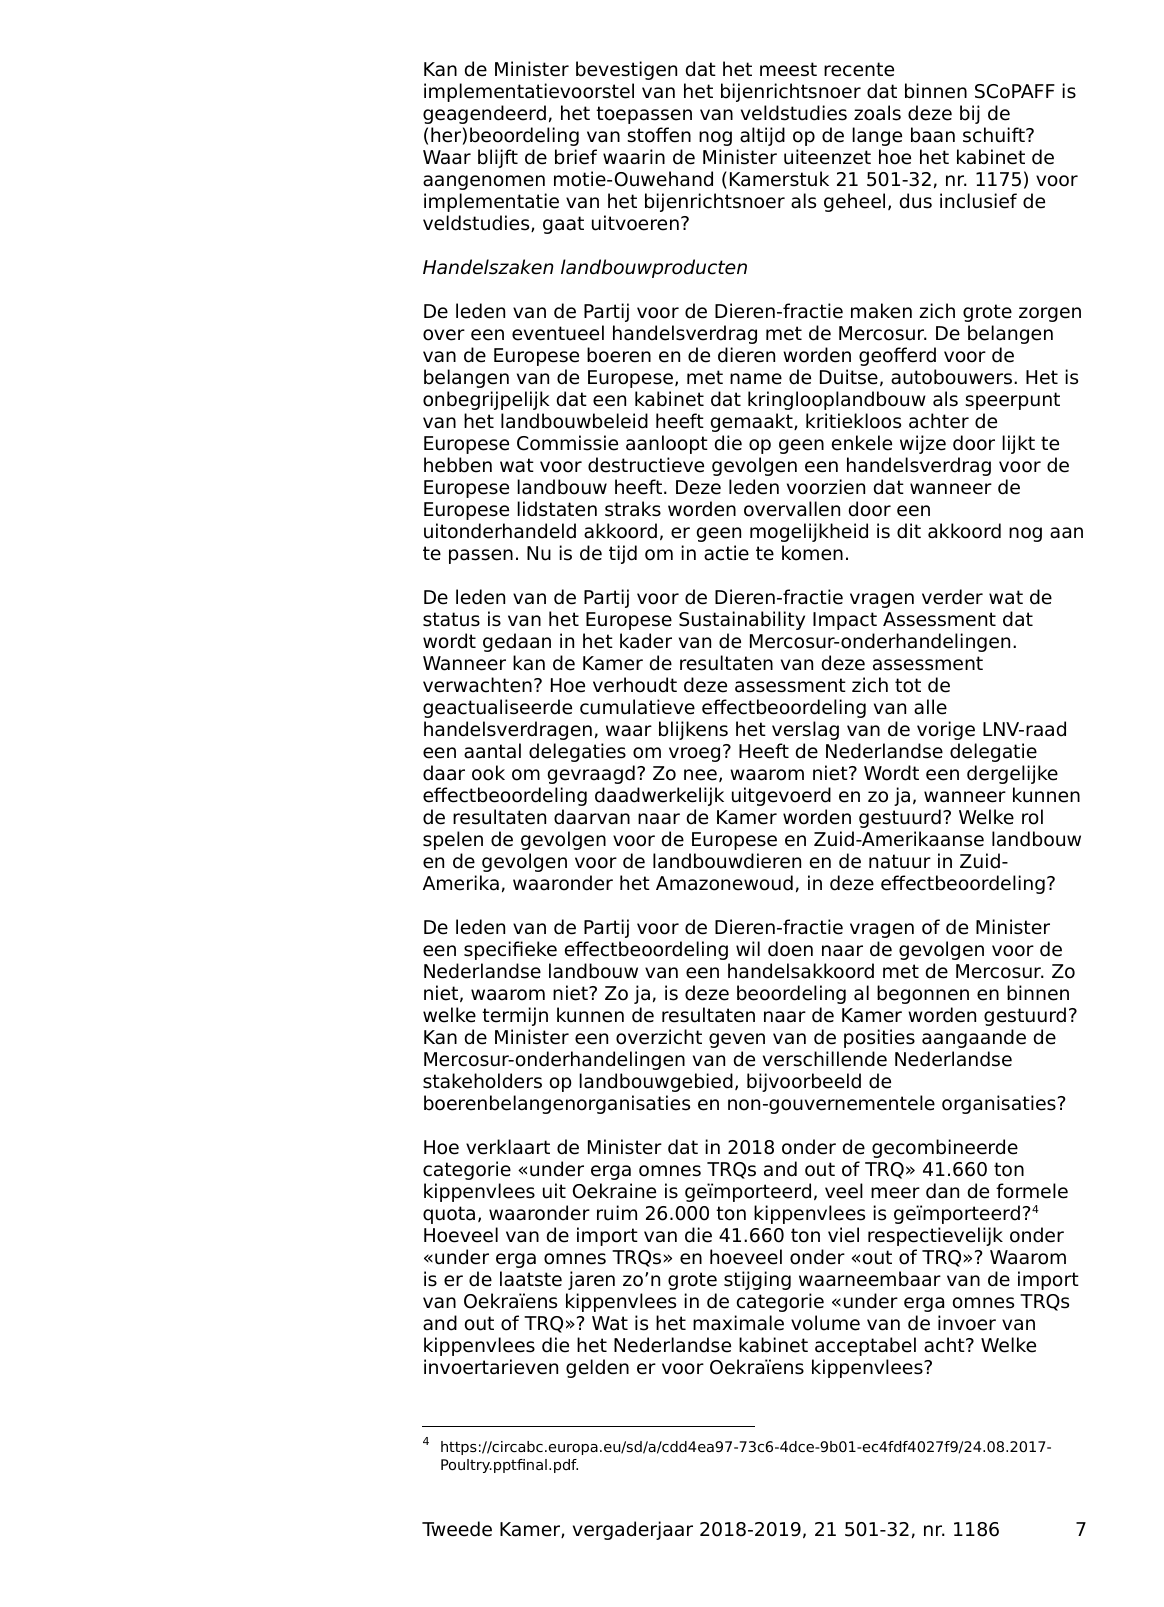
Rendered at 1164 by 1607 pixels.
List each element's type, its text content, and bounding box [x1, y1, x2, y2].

text https://circabc.europa.eu/sd/a/cdd4ea97-73c6-4dce-9b01-ec4fdf4027f9/24.08.2017-Poultry.pptfinal.pdf. [422, 1435, 1087, 1474]
subtitle Handelszaken landbouwproducten [422, 257, 1087, 279]
text De leden van de Partij voor de Dieren-fractie vragen of de Minister een specifieke effectbeoordeling wil doen naar de gevolgen voor de Nederlandse landbouw van een handelsakkoord met de Mercosur. Zo niet, waarom niet? Zo ja, is deze beoordeling al begonnen en binnen welke termijn kunnen de resultaten naar de Kamer worden gestuurd? Kan de Minister een overzicht geven van de posities aangaande de Mercosur-onderhandelingen van de verschillende Nederlandse stakeholders op landbouwgebied, bijvoorbeeld de boerenbelangenorganisaties en non-gouvernementele organisaties? [422, 917, 1087, 1115]
text Hoe verklaart de Minister dat in 2018 onder de gecombineerde categorie «under erga omnes TRQs and out of TRQ» 41.660 ton kippenvlees uit Oekraine is geïmporteerd, veel meer dan de formele quota, waaronder ruim 26.000 ton kippenvlees is geïmporteerd? Hoeveel van de import van die 41.660 ton viel respectievelijk onder «under erga omnes TRQs» en hoeveel onder «out of TRQ»? Waarom is er de laatste jaren zo’n grote stijging waarneembaar van de import van Oekraïens kippenvlees in de categorie «under erga omnes TRQs and out of TRQ»? Wat is het maximale volume van de invoer van kippenvlees die het Nederlandse kabinet acceptabel acht? Welke invoertarieven gelden er voor Oekraïens kippenvlees? [422, 1137, 1087, 1379]
text De leden van de Partij voor de Dieren-fractie vragen verder wat de status is van het Europese Sustainability Impact Assessment dat wordt gedaan in het kader van de Mercosur-onderhandelingen. Wanneer kan de Kamer de resultaten van deze assessment verwachten? Hoe verhoudt deze assessment zich tot de geactualiseerde cumulatieve effectbeoordeling van alle handelsverdragen, waar blijkens het verslag van de vorige LNV-raad een aantal delegaties om vroeg? Heeft de Nederlandse delegatie daar ook om gevraagd? Zo nee, waarom niet? Wordt een dergelijke effectbeoordeling daadwerkelijk uitgevoerd en zo ja, wanneer kunnen de resultaten daarvan naar de Kamer worden gestuurd? Welke rol spelen de gevolgen voor de Europese en Zuid-Amerikaanse landbouw en de gevolgen voor de landbouwdieren en de natuur in Zuid-Amerika, waaronder het Amazonewoud, in deze effectbeoordeling? [422, 587, 1087, 895]
text De leden van de Partij voor de Dieren-fractie maken zich grote zorgen over een eventueel handelsverdrag met de Mercosur. De belangen van de Europese boeren en de dieren worden geofferd voor de belangen van de Europese, met name de Duitse, autobouwers. Het is onbegrijpelijk dat een kabinet dat kringlooplandbouw als speerpunt van het landbouwbeleid heeft gemaakt, kritiekloos achter de Europese Commissie aanloopt die op geen enkele wijze door lijkt te hebben wat voor destructieve gevolgen een handelsverdrag voor de Europese landbouw heeft. Deze leden voorzien dat wanneer de Europese lidstaten straks worden overvallen door een uitonderhandeld akkoord, er geen mogelijkheid is dit akkoord nog aan te passen. Nu is de tijd om in actie te komen. [422, 301, 1087, 565]
text Kan de Minister bevestigen dat het meest recente implementatievoorstel van het bijenrichtsnoer dat binnen SCoPAFF is geagendeerd, het toepassen van veldstudies zoals deze bij de (her)beoordeling van stoffen nog altijd op de lange baan schuift? Waar blijft de brief waarin de Minister uiteenzet hoe het kabinet de aangenomen motie-Ouwehand (Kamerstuk 21 501-32, nr. 1175) voor implementatie van het bijenrichtsnoer als geheel, dus inclusief de veldstudies, gaat uitvoeren? [422, 59, 1087, 235]
